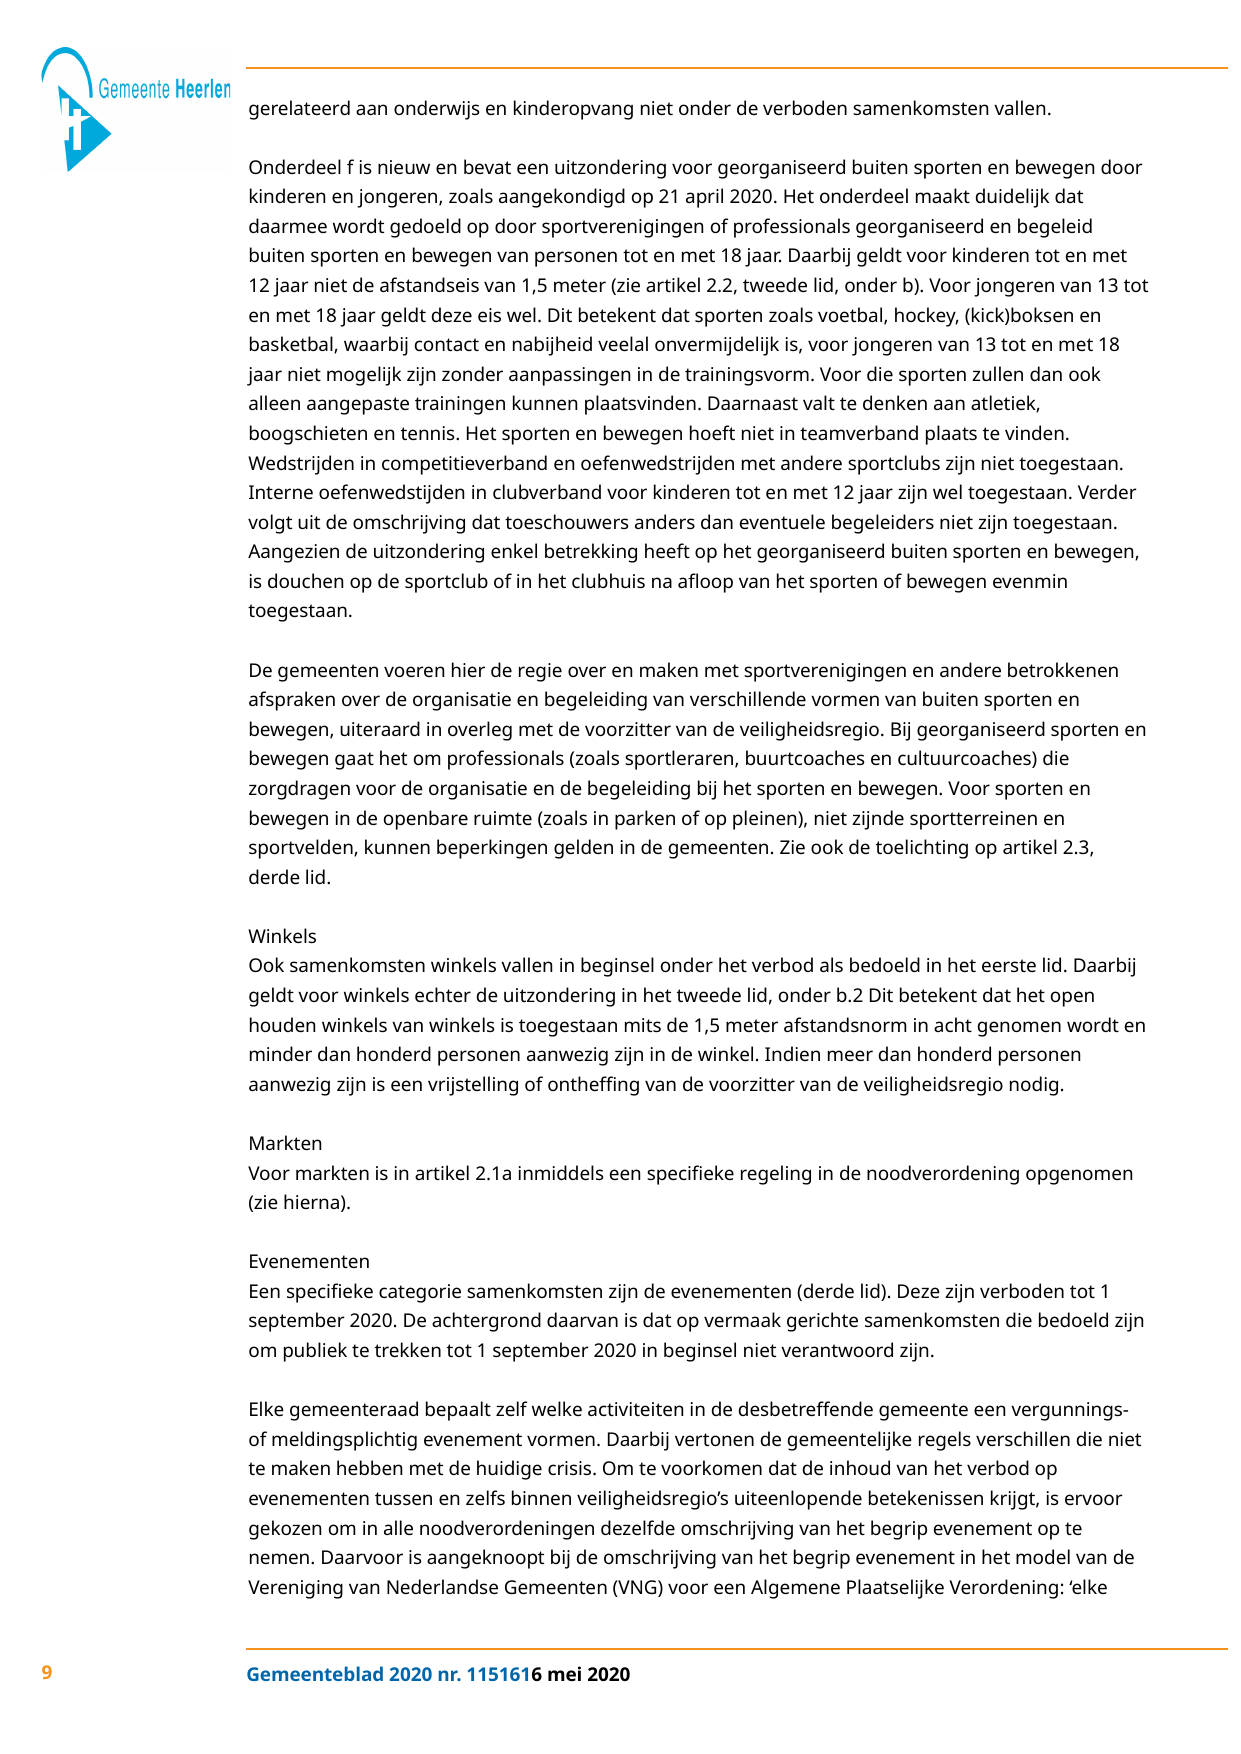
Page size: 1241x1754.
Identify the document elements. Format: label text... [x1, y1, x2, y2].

text Voor markten is in artikel 2.1a inmiddels een specifieke regeling in de noodverordening opgenomen (zie hierna). [248, 1160, 1152, 1215]
text Markten [248, 1130, 1152, 1156]
picture [41, 47, 231, 172]
text Onderdeel f is nieuw en bevat een uitzondering voor georganiseerd buiten sporten en bewegen door kinderen en jongeren, zoals aangekondigd op 21 april 2020. Het onderdeel maakt duidelijk dat daarmee wordt gedoeld op door sportverenigingen of professionals georganiseerd en begeleid buiten sporten en bewegen van personen tot en met 18 jaar. Daarbij geldt voor kinderen tot en met 12 jaar niet de afstandseis van 1,5 meter (zie artikel 2.2, tweede lid, onder b). Voor jongeren van 13 tot en met 18 jaar geldt deze eis wel. Dit betekent dat sporten zoals voetbal, hockey, (kick)boksen en basketbal, waarbij contact en nabijheid veelal onvermijdelijk is, voor jongeren van 13 tot en met 18 jaar niet mogelijk zijn zonder aanpassingen in de trainingsvorm. Voor die sporten zullen dan ook alleen aangepaste trainingen kunnen plaatsvinden. Daarnaast valt te denken aan atletiek, boogschieten en tennis. Het sporten en bewegen hoeft niet in teamverband plaats te vinden. Wedstrijden in competitieverband en oefenwedstrijden met andere sportclubs zijn niet toegestaan. Interne oefenwedstijden in clubverband voor kinderen tot en met 12 jaar zijn wel toegestaan. Verder volgt uit de omschrijving dat toeschouwers anders dan eventuele begeleiders niet zijn toegestaan. Aangezien de uitzondering enkel betrekking heeft op het georganiseerd buiten sporten en bewegen, is douchen op de sportclub of in het clubhuis na afloop van het sporten of bewegen evenmin toegestaan. [248, 154, 1152, 623]
text Een specifieke categorie samenkomsten zijn de evenementen (derde lid). Deze zijn verboden tot 1 september 2020. De achtergrond daarvan is dat op vermaak gerichte samenkomsten die bedoeld zijn om publiek te trekken tot 1 september 2020 in beginsel niet verantwoord zijn. [248, 1278, 1152, 1363]
text gerelateerd aan onderwijs en kinderopvang niet onder de verboden samenkomsten vallen. [248, 95, 1152, 121]
picture [41, 47, 59, 70]
text Ook samenkomsten winkels vallen in beginsel onder het verbod als bedoeld in het eerste lid. Daarbij geldt voor winkels echter de uitzondering in het tweede lid, onder b.2 Dit betekent dat het open houden winkels van winkels is toegestaan mits de 1,5 meter afstandsnorm in acht genomen wordt en minder dan honderd personen aanwezig zijn in de winkel. Indien meer dan honderd personen aanwezig zijn is een vrijstelling of ontheffing van de voorzitter van de veiligheidsregio nodig. [248, 953, 1152, 1097]
text Evenementen [248, 1248, 1152, 1274]
text Elke gemeenteraad bepaalt zelf welke activiteiten in de desbetreffende gemeente een vergunnings- of meldingsplichtig evenement vormen. Daarbij vertonen de gemeentelijke regels verschillen die niet te maken hebben met de huidige crisis. Om te voorkomen dat de inhoud van het verbod op evenementen tussen en zelfs binnen veiligheidsregio’s uiteenlopende betekenissen krijgt, is ervoor gekozen om in alle noodverordeningen dezelfde omschrijving van het begrip evenement op te nemen. Daarvoor is aangeknoopt bij de omschrijving van het begrip evenement in het model van de Vereniging van Nederlandse Gemeenten (VNG) voor een Algemene Plaatselijke Verordening: ‘elke [248, 1396, 1152, 1600]
text Winkels [248, 923, 1152, 949]
text De gemeenten voeren hier de regie over en maken met sportverenigingen en andere betrokkenen afspraken over de organisatie en begeleiding van verschillende vormen van buiten sporten en bewegen, uiteraard in overleg met de voorzitter van de veiligheidsregio. Bij georganiseerd sporten en bewegen gaat het om professionals (zoals sportleraren, buurtcoaches en cultuurcoaches) die zorgdragen voor de organisatie en de begeleiding bij het sporten en bewegen. Voor sporten en bewegen in de openbare ruimte (zoals in parken of op pleinen), niet zijnde sportterreinen en sportvelden, kunnen beperkingen gelden in de gemeenten. Zie ook de toelichting op artikel 2.3, derde lid. [248, 657, 1152, 890]
